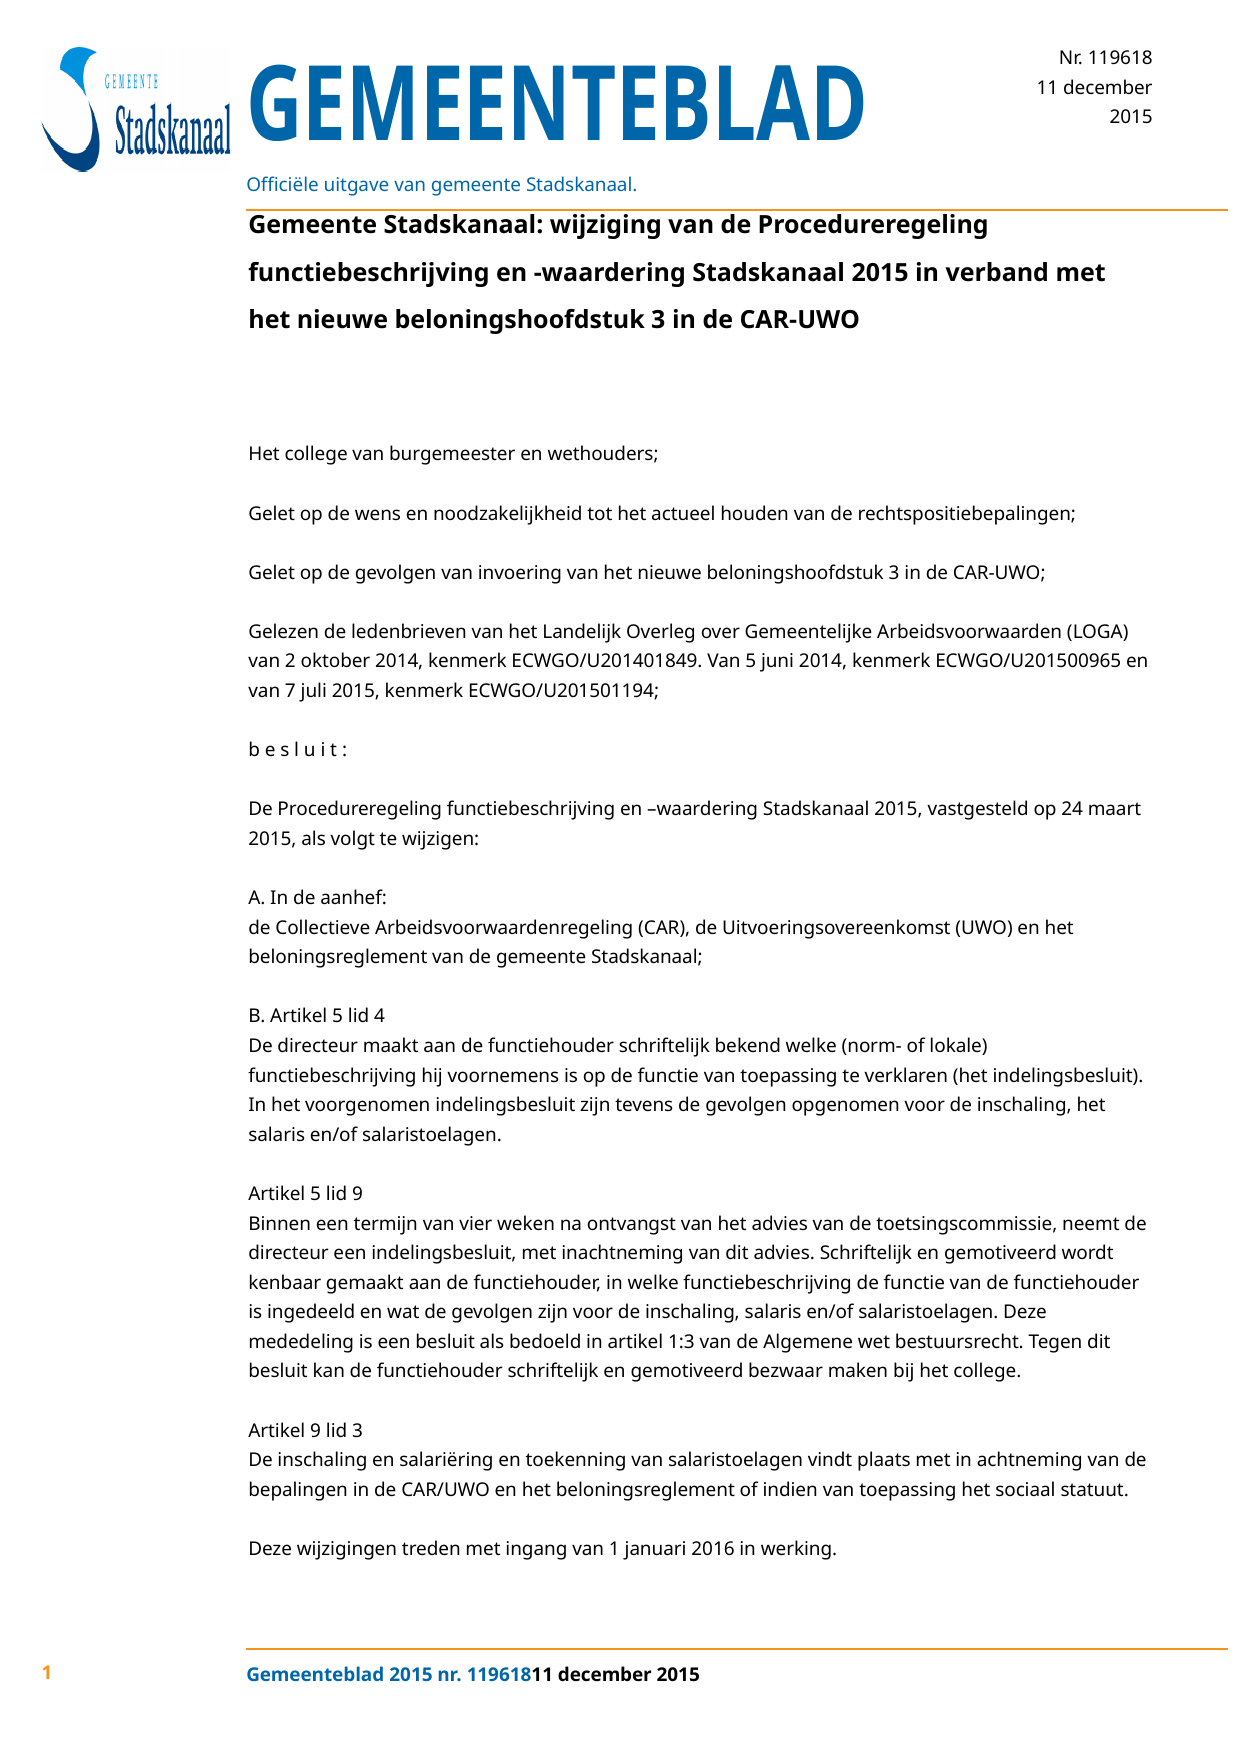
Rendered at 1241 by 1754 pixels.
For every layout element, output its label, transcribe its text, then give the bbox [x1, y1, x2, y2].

text Het college van burgemeester en wethouders; [248, 441, 1152, 466]
text Deze wijzigingen treden met ingang van 1 januari 2016 in werking. [248, 1535, 1152, 1561]
text Gelet op de gevolgen van invoering van het nieuwe beloningshoofdstuk 3 in de CAR-UWO; [248, 559, 1152, 584]
text Artikel 9 lid 3 [248, 1417, 1152, 1442]
text De directeur maakt aan de functiehouder schriftelijk bekend welke (norm- of lokale) functiebeschrijving hij voornemens is op de functie van toepassing te verklaren (het indelingsbesluit). In het voorgenomen indelingsbesluit zijn tevens de gevolgen opgenomen voor de inschaling, het salaris en/of salaristoelagen. [248, 1032, 1152, 1147]
text b e s l u i t : [248, 736, 1152, 762]
text Gemeente Stadskanaal: wijziging van de Procedureregeling functiebeschrijving en -waardering Stadskanaal 2015 in verband met het nieuwe beloningshoofdstuk 3 in de CAR-UWO [248, 211, 1152, 336]
text De inschaling en salariëring en toekenning van salaristoelagen vindt plaats met in achtneming van de bepalingen in de CAR/UWO en het beloningsreglement of indien van toepassing het sociaal statuut. [248, 1446, 1152, 1502]
text A. In de aanhef: [248, 884, 1152, 910]
text De Procedureregeling functiebeschrijving en –waardering Stadskanaal 2015, vastgesteld op 24 maart 2015, als volgt te wijzigen: [248, 796, 1152, 851]
picture [41, 47, 231, 172]
text Artikel 5 lid 9 [248, 1180, 1152, 1206]
text Gelezen de ledenbrieven van het Landelijk Overleg over Gemeentelijke Arbeidsvoorwaarden (LOGA) van 2 oktober 2014, kenmerk ECWGO/U201401849. Van 5 juni 2014, kenmerk ECWGO/U201500965 en van 7 juli 2015, kenmerk ECWGO/U201501194; [248, 618, 1152, 703]
text Gelet op de wens en noodzakelijkheid tot het actueel houden van de rechtspositiebepalingen; [248, 500, 1152, 525]
text B. Artikel 5 lid 4 [248, 1003, 1152, 1028]
text de Collectieve Arbeidsvoorwaardenregeling (CAR), de Uitvoeringsovereenkomst (UWO) en het beloningsreglement van de gemeente Stadskanaal; [248, 914, 1152, 969]
text Binnen een termijn van vier weken na ontvangst van het advies van de toetsingscommissie, neemt de directeur een indelingsbesluit, met inachtneming van dit advies. Schriftelijk en gemotiveerd wordt kenbaar gemaakt aan de functiehouder, in welke functiebeschrijving de functie van de functiehouder is ingedeeld en wat de gevolgen zijn voor de inschaling, salaris en/of salaristoelagen. Deze mededeling is een besluit als bedoeld in artikel 1:3 van de Algemene wet bestuursrecht. Tegen dit besluit kan de functiehouder schriftelijk en gemotiveerd bezwaar maken bij het college. [248, 1210, 1152, 1383]
